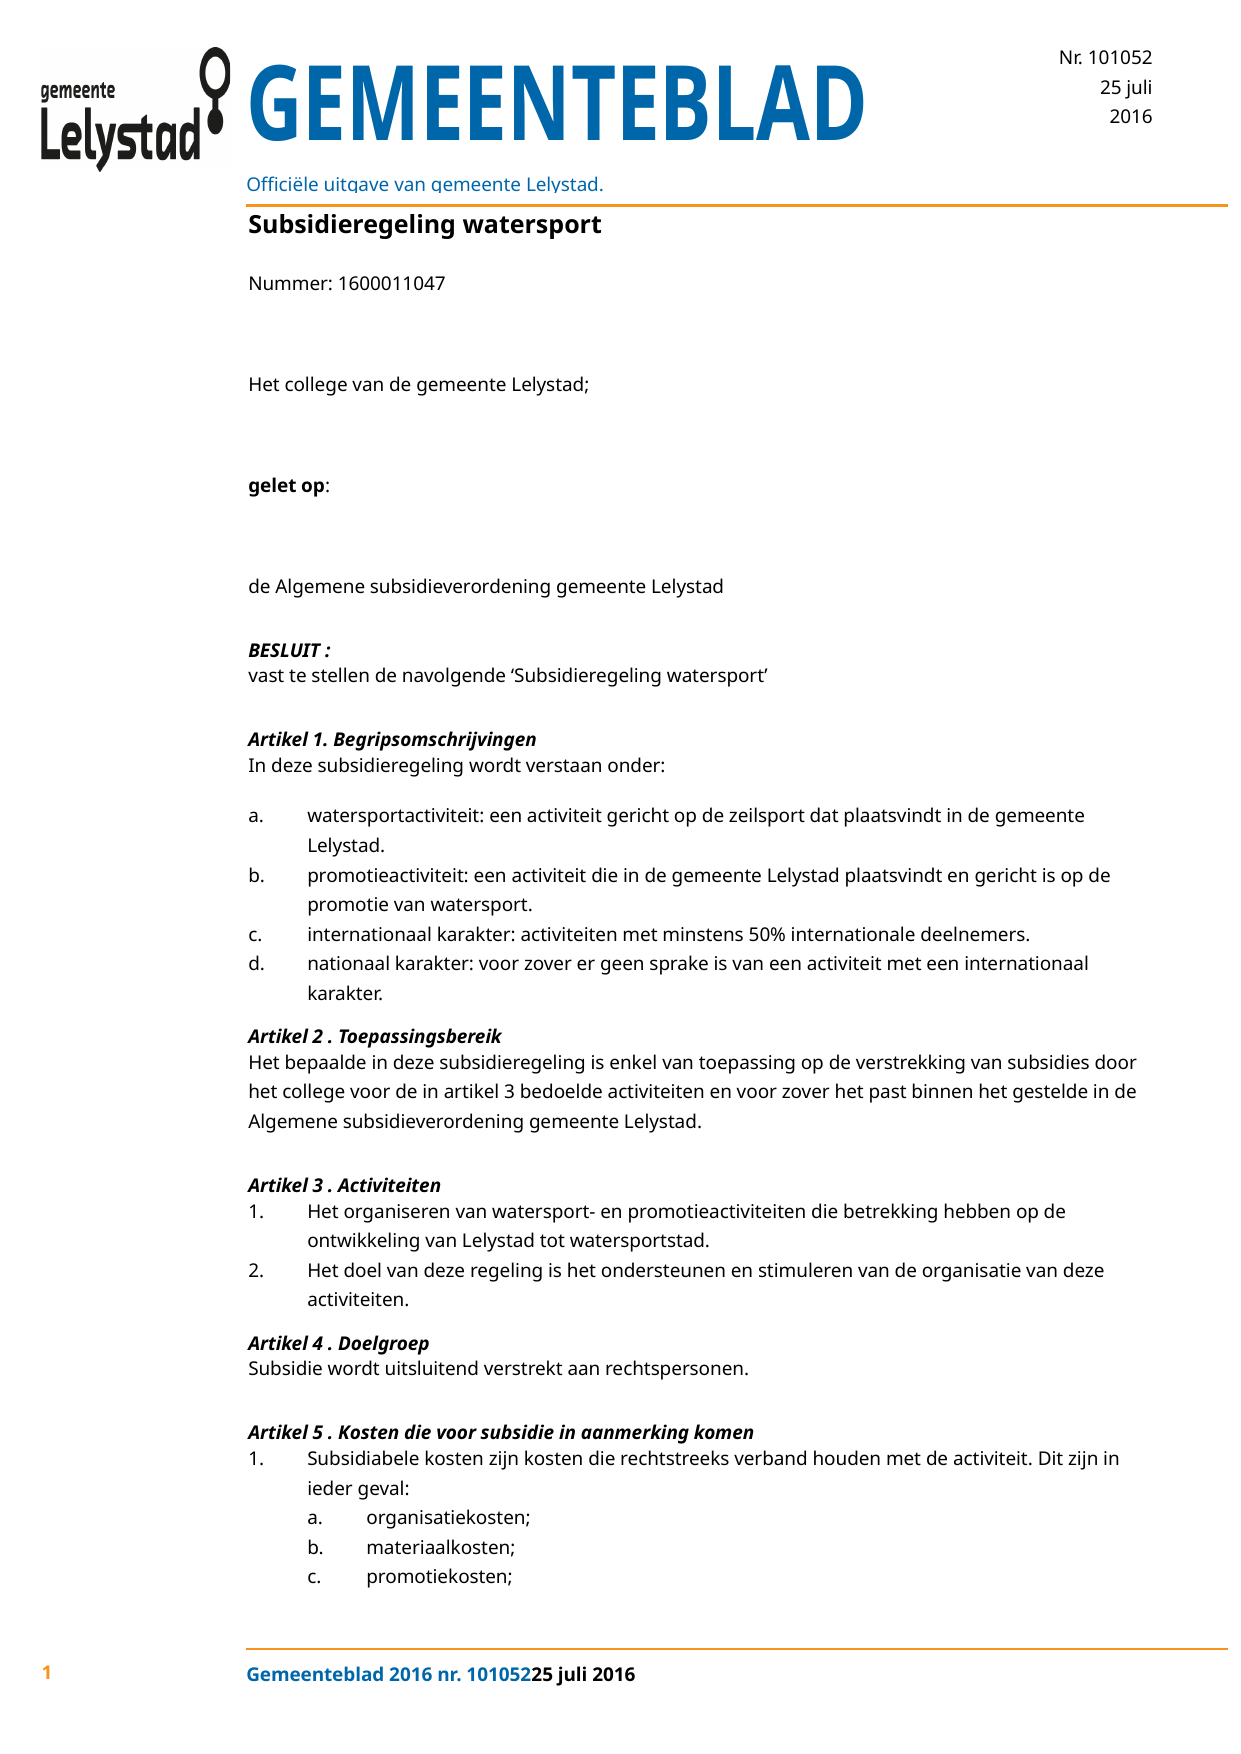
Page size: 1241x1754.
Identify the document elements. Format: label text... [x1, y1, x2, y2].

list watersportactiviteit: een activiteit gericht op de zeilsport dat plaatsvindt in de gemeente Lelystad. [248, 803, 1152, 858]
text BESLUIT : [248, 637, 1152, 662]
text Subsidie wordt uitsluitend verstrekt aan rechtspersonen. [248, 1355, 1152, 1381]
list promotiekosten; [307, 1563, 1152, 1589]
list promotieactiviteit: een activiteit die in de gemeente Lelystad plaatsvindt en gericht is op de promotie van watersport. [248, 862, 1152, 917]
text vast te stellen de navolgende ‘Subsidieregeling watersport’ [248, 662, 1152, 688]
text Artikel 2 . Toepassingsbereik [248, 1023, 1152, 1049]
text Het college van de gemeente Lelystad; [248, 371, 1152, 397]
list materiaalkosten; [307, 1534, 1152, 1559]
text Artikel 1. Begripsomschrijvingen [248, 726, 1152, 752]
list Het doel van deze regeling is het ondersteunen en stimuleren van de organisatie van deze activiteiten. [248, 1257, 1152, 1312]
list nationaal karakter: voor zover er geen sprake is van een activiteit met een internationaal karakter. [248, 951, 1152, 1006]
text Het bepaalde in deze subsidieregeling is enkel van toepassing op de verstrekking van subsidies door het college voor de in artikel 3 bedoelde activiteiten en voor zover het past binnen het gestelde in de Algemene subsidieverordening gemeente Lelystad. [248, 1049, 1152, 1134]
text Nummer: 1600011047 [248, 270, 1152, 296]
text gelet op: [248, 472, 1152, 498]
list Subsidiabele kosten zijn kosten die rechtstreeks verband houden met de activiteit. Dit zijn in ieder geval: [248, 1445, 1152, 1500]
list internationaal karakter: activiteiten met minstens 50% internationale deelnemers. [248, 921, 1152, 947]
list organisatiekosten; [307, 1504, 1152, 1530]
text In deze subsidieregeling wordt verstaan onder: [248, 752, 1152, 778]
text Subsidieregeling watersport [248, 207, 1152, 241]
list Het organiseren van watersport- en promotieactiviteiten die betrekking hebben op de ontwikkeling van Lelystad tot watersportstad. [248, 1198, 1152, 1253]
text Artikel 5 . Kosten die voor subsidie in aanmerking komen [248, 1419, 1152, 1445]
text Artikel 4 . Doelgroep [248, 1330, 1152, 1355]
picture [41, 47, 231, 172]
text Artikel 3 . Activiteiten [248, 1172, 1152, 1198]
text de Algemene subsidieverordening gemeente Lelystad [248, 573, 1152, 598]
